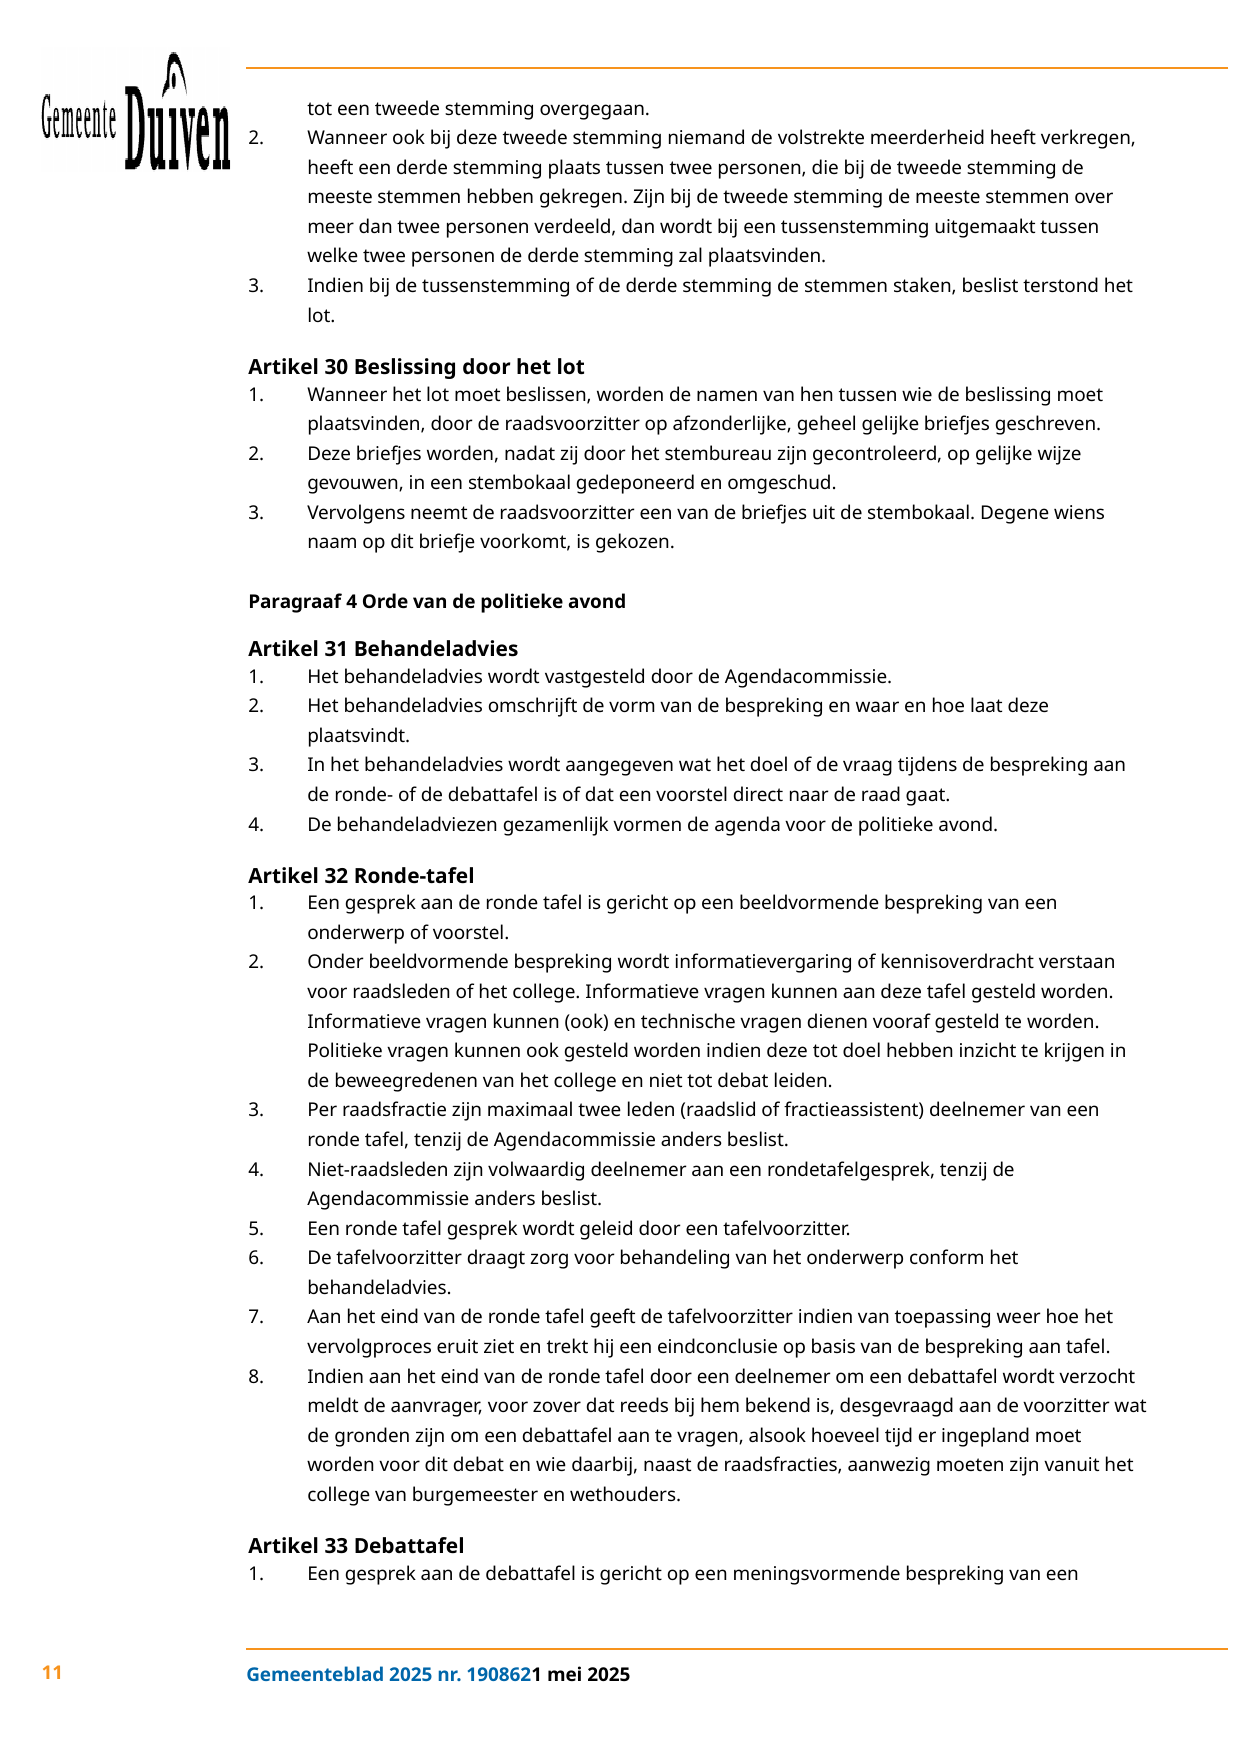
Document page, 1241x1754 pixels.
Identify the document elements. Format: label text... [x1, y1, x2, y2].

list Aan het eind van de ronde tafel geeft de tafelvoorzitter indien van toepassing weer hoe het vervolgproces eruit ziet en trekt hij een eindconclusie op basis van de bespreking aan tafel. [248, 1304, 1152, 1359]
text Paragraaf 4 Orde van de politieke avond [248, 588, 1152, 613]
list Indien bij de tussenstemming of de derde stemming de stemmen staken, beslist terstond het lot. [248, 272, 1152, 328]
list De tafelvoorzitter draagt zorg voor behandeling van het onderwerp conform het behandeladvies. [248, 1244, 1152, 1300]
list Per raadsfractie zijn maximaal twee leden (raadslid of fractieassistent) deelnemer van een ronde tafel, tenzij de Agendacommissie anders beslist. [248, 1097, 1152, 1152]
list Een gesprek aan de ronde tafel is gericht op een beeldvormende bespreking van een onderwerp of voorstel. [248, 889, 1152, 945]
list Niet-raadsleden zijn volwaardig deelnemer aan een rondetafelgesprek, tenzij de Agendacommissie anders beslist. [248, 1156, 1152, 1211]
text Artikel 30 Beslissing door het lot [248, 352, 1152, 381]
list In het behandeladvies wordt aangegeven wat het doel of de vraag tijdens de bespreking aan de ronde- of de debattafel is of dat een voorstel direct naar de raad gaat. [248, 752, 1152, 807]
list Een ronde tafel gesprek wordt geleid door een tafelvoorzitter. [248, 1215, 1152, 1241]
list Het behandeladvies wordt vastgesteld door de Agendacommissie. [248, 663, 1152, 688]
text Artikel 31 Behandeladvies [248, 634, 1152, 663]
list Onder beeldvormende bespreking wordt informatievergaring of kennisoverdracht verstaan voor raadsleden of het college. Informatieve vragen kunnen aan deze tafel gesteld worden. Informatieve vragen kunnen (ook) en technische vragen dienen vooraf gesteld te worden. Politieke vragen kunnen ook gesteld worden indien deze tot doel hebben inzicht te krijgen in de beweegredenen van het college en niet tot debat leiden. [248, 949, 1152, 1093]
list Deze briefjes worden, nadat zij door het stembureau zijn gecontroleerd, op gelijke wijze gevouwen, in een stembokaal gedeponeerd en omgeschud. [248, 440, 1152, 495]
list De behandeladviezen gezamenlijk vormen de agenda voor de politieke avond. [248, 811, 1152, 836]
list Een gesprek aan de debattafel is gericht op een meningsvormende bespreking van een [248, 1560, 1152, 1586]
text Artikel 32 Ronde-tafel [248, 861, 1152, 889]
text Artikel 33 Debattafel [248, 1532, 1152, 1560]
list Indien aan het eind van de ronde tafel door een deelnemer om een debattafel wordt verzocht meldt de aanvrager, voor zover dat reeds bij hem bekend is, desgevraagd aan de voorzitter wat de gronden zijn om een debattafel aan te vragen, alsook hoeveel tijd er ingepland moet worden voor dit debat en wie daarbij, naast de raadsfracties, aanwezig moeten zijn vanuit het college van burgemeester en wethouders. [248, 1363, 1152, 1507]
list Wanneer ook bij deze tweede stemming niemand de volstrekte meerderheid heeft verkregen, heeft een derde stemming plaats tussen twee personen, die bij de tweede stemming de meeste stemmen hebben gekregen. Zijn bij de tweede stemming de meeste stemmen over meer dan twee personen verdeeld, dan wordt bij een tussenstemming uitgemaakt tussen welke twee personen de derde stemming zal plaatsvinden. [248, 124, 1152, 268]
list Wanneer het lot moet beslissen, worden de namen van hen tussen wie de beslissing moet plaatsvinden, door de raadsvoorzitter op afzonderlijke, geheel gelijke briefjes geschreven. [248, 381, 1152, 436]
picture [41, 47, 231, 172]
list Het behandeladvies omschrijft de vorm van de bespreking en waar en hoe laat deze plaatsvindt. [248, 692, 1152, 748]
list tot een tweede stemming overgegaan. [248, 95, 1152, 121]
list Vervolgens neemt de raadsvoorzitter een van de briefjes uit de stembokaal. Degene wiens naam op dit briefje voorkomt, is gekozen. [248, 499, 1152, 554]
